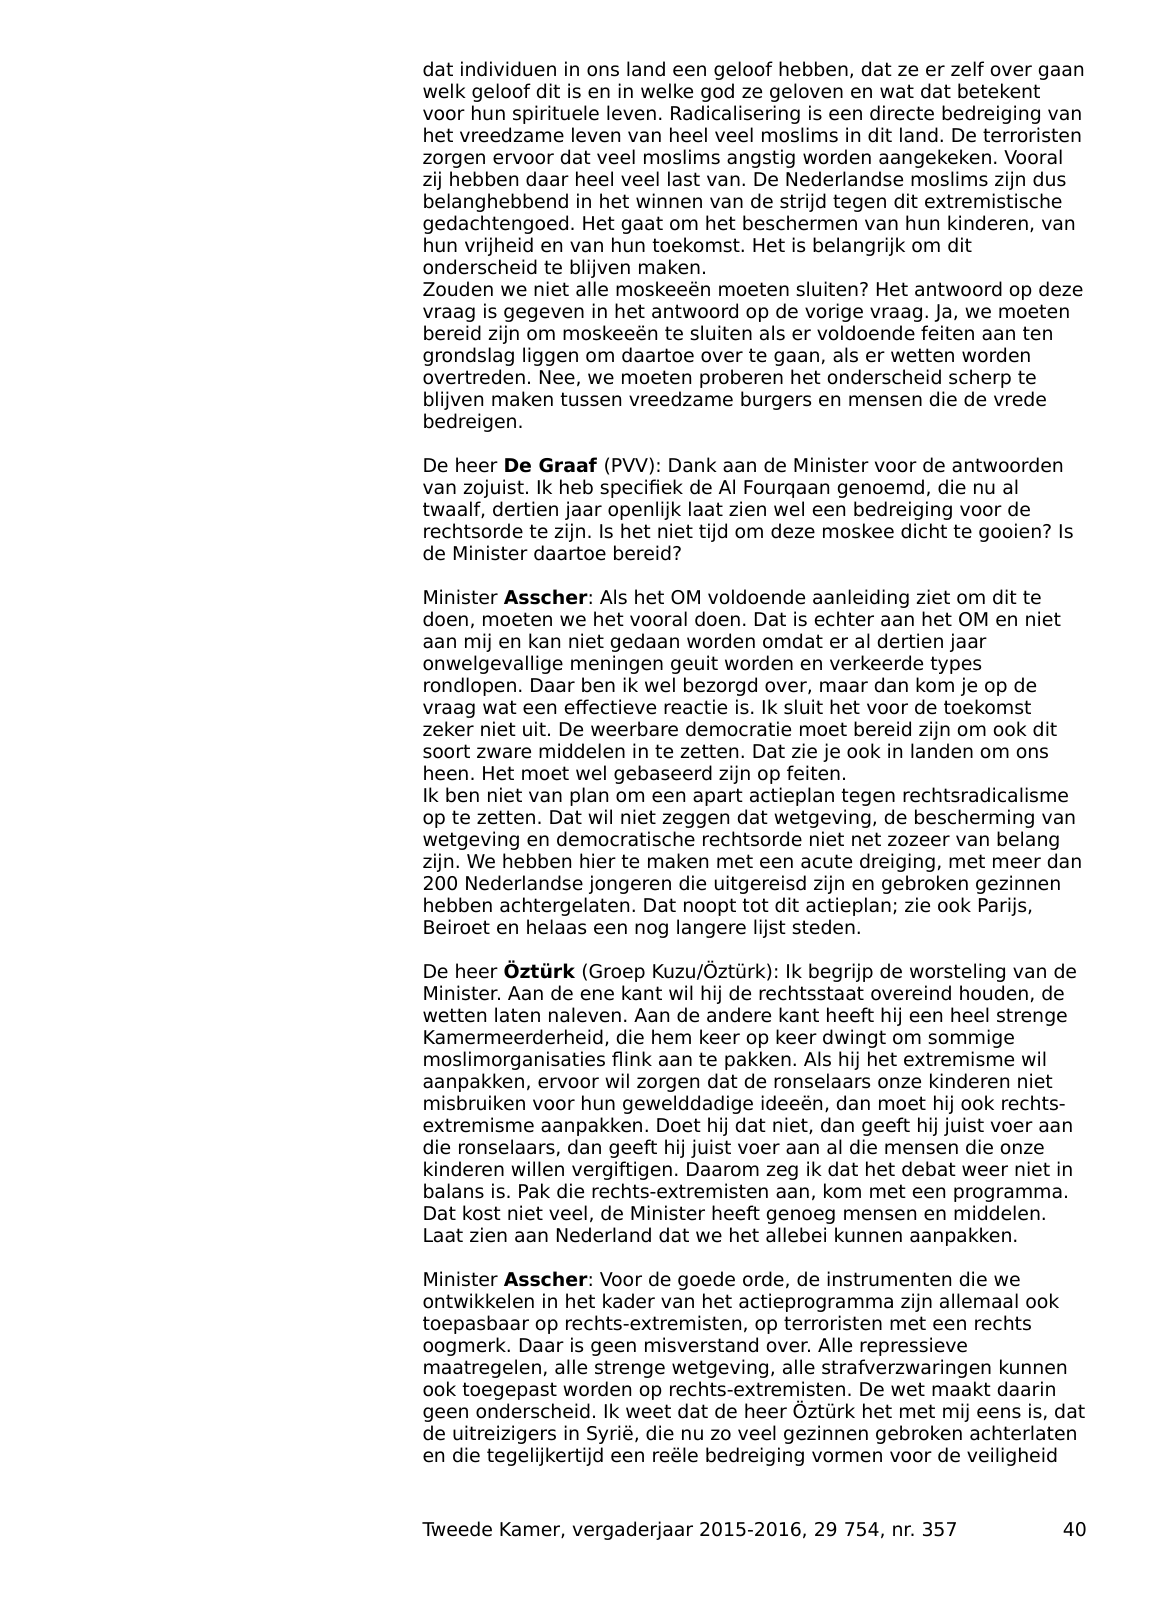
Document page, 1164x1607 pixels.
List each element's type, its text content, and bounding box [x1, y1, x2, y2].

text Minister Asscher: Als het OM voldoende aanleiding ziet om dit te doen, moeten we het vooral doen. Dat is echter aan het OM en niet aan mij en kan niet gedaan worden omdat er al dertien jaar onwelgevallige meningen geuit worden en verkeerde types rondlopen. Daar ben ik wel bezorgd over, maar dan kom je op de vraag wat een effectieve reactie is. Ik sluit het voor de toekomst zeker niet uit. De weerbare democratie moet bereid zijn om ook dit soort zware middelen in te zetten. Dat zie je ook in landen om ons heen. Het moet wel gebaseerd zijn op feiten. [422, 587, 1087, 785]
text De heer De Graaf (PVV): Dank aan de Minister voor de antwoorden van zojuist. Ik heb specifiek de Al Fourqaan genoemd, die nu al twaalf, dertien jaar openlijk laat zien wel een bedreiging voor de rechtsorde te zijn. Is het niet tijd om deze moskee dicht te gooien? Is de Minister daartoe bereid? [422, 455, 1087, 565]
text dat individuen in ons land een geloof hebben, dat ze er zelf over gaan welk geloof dit is en in welke god ze geloven en wat dat betekent voor hun spirituele leven. Radicalisering is een directe bedreiging van het vreedzame leven van heel veel moslims in dit land. De terroristen zorgen ervoor dat veel moslims angstig worden aangekeken. Vooral zij hebben daar heel veel last van. De Nederlandse moslims zijn dus belanghebbend in het winnen van de strijd tegen dit extremistische gedachtengoed. Het gaat om het beschermen van hun kinderen, van hun vrijheid en van hun toekomst. Het is belangrijk om dit onderscheid te blijven maken. [422, 59, 1087, 279]
text Zouden we niet alle moskeeën moeten sluiten? Het antwoord op deze vraag is gegeven in het antwoord op de vorige vraag. Ja, we moeten bereid zijn om moskeeën te sluiten als er voldoende feiten aan ten grondslag liggen om daartoe over te gaan, als er wetten worden overtreden. Nee, we moeten proberen het onderscheid scherp te blijven maken tussen vreedzame burgers en mensen die de vrede bedreigen. [422, 279, 1087, 433]
text Minister Asscher: Voor de goede orde, de instrumenten die we ontwikkelen in het kader van het actieprogramma zijn allemaal ook toepasbaar op rechts-extremisten, op terroristen met een rechts oogmerk. Daar is geen misverstand over. Alle repressieve maatregelen, alle strenge wetgeving, alle strafverzwaringen kunnen ook toegepast worden op rechts-extremisten. De wet maakt daarin geen onderscheid. Ik weet dat de heer Öztürk het met mij eens is, dat de uitreizigers in Syrië, die nu zo veel gezinnen gebroken achterlaten en die tegelijkertijd een reële bedreiging vormen voor de veiligheid [422, 1269, 1087, 1467]
text Ik ben niet van plan om een apart actieplan tegen rechtsradicalisme op te zetten. Dat wil niet zeggen dat wetgeving, de bescherming van wetgeving en democratische rechtsorde niet net zozeer van belang zijn. We hebben hier te maken met een acute dreiging, met meer dan 200 Nederlandse jongeren die uitgereisd zijn en gebroken gezinnen hebben achtergelaten. Dat noopt tot dit actieplan; zie ook Parijs, Beiroet en helaas een nog langere lijst steden. [422, 785, 1087, 939]
text De heer Öztürk (Groep Kuzu/Öztürk): Ik begrijp de worsteling van de Minister. Aan de ene kant wil hij de rechtsstaat overeind houden, de wetten laten naleven. Aan de andere kant heeft hij een heel strenge Kamermeerderheid, die hem keer op keer dwingt om sommige moslimorganisaties flink aan te pakken. Als hij het extremisme wil aanpakken, ervoor wil zorgen dat de ronselaars onze kinderen niet misbruiken voor hun gewelddadige ideeën, dan moet hij ook rechts-extremisme aanpakken. Doet hij dat niet, dan geeft hij juist voer aan die ronselaars, dan geeft hij juist voer aan al die mensen die onze kinderen willen vergiftigen. Daarom zeg ik dat het debat weer niet in balans is. Pak die rechts-extremisten aan, kom met een programma. Dat kost niet veel, de Minister heeft genoeg mensen en middelen. Laat zien aan Nederland dat we het allebei kunnen aanpakken. [422, 961, 1087, 1247]
